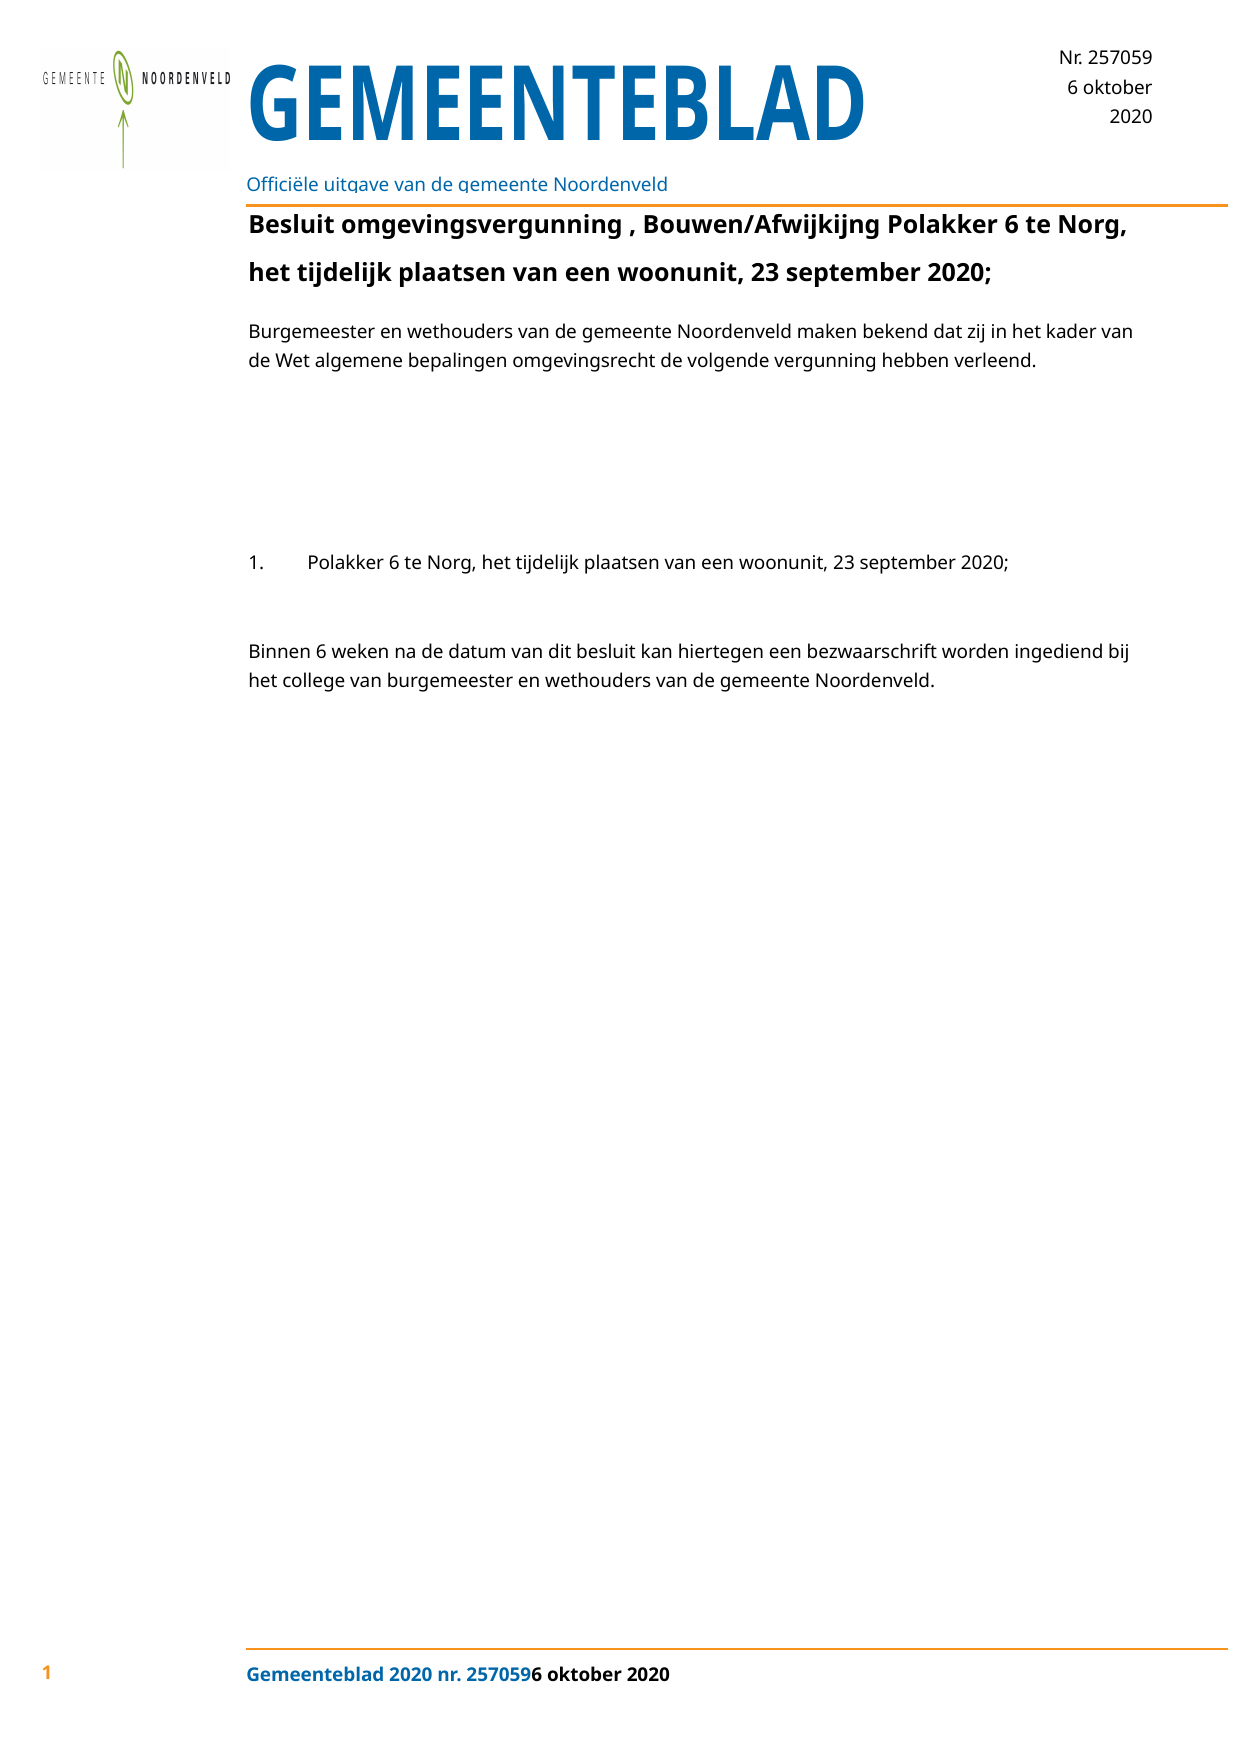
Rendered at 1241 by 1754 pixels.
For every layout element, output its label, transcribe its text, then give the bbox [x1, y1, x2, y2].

picture [41, 47, 231, 172]
text Binnen 6 weken na de datum van dit besluit kan hiertegen een bezwaarschrift worden ingediend bij het college van burgemeester en wethouders van de gemeente Noordenveld. [248, 638, 1152, 693]
text Besluit omgevingsvergunning , Bouwen/Afwijkijng Polakker 6 te Norg, het tijdelijk plaatsen van een woonunit, 23 september 2020; [248, 207, 1152, 288]
list Polakker 6 te Norg, het tijdelijk plaatsen van een woonunit, 23 september 2020; [248, 549, 1152, 575]
text Burgemeester en wethouders van de gemeente Noordenveld maken bekend dat zij in het kader van de Wet algemene bepalingen omgevingsrecht de volgende vergunning hebben verleend. [248, 318, 1152, 373]
